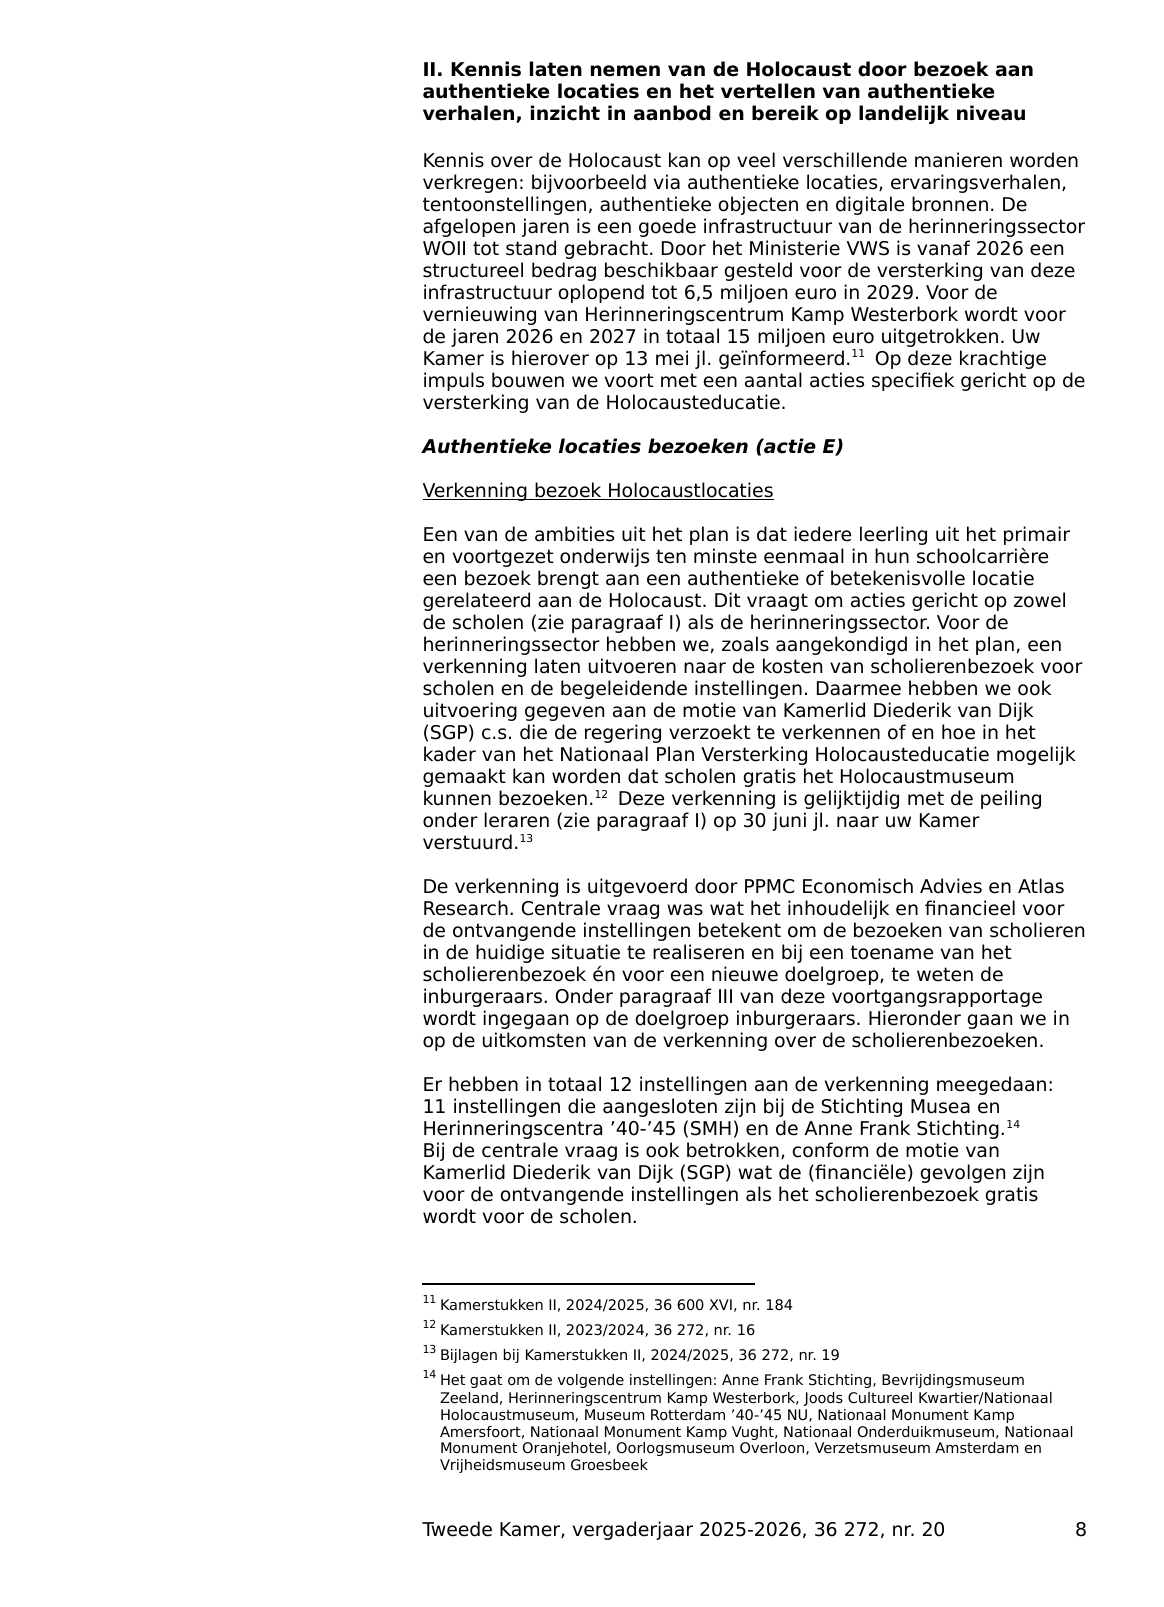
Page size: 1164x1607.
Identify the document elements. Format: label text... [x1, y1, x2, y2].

text Bijlagen bij Kamerstukken II, 2024/2025, 36 272, nr. 19 [422, 1343, 1087, 1365]
text Het gaat om de volgende instellingen: Anne Frank Stichting, Bevrijdingsmuseum Zeeland, Herinneringscentrum Kamp Westerbork, Joods Cultureel Kwartier/Nationaal Holocaustmuseum, Museum Rotterdam ’40-’45 NU, Nationaal Monument Kamp Amersfoort, Nationaal Monument Kamp Vught, Nationaal Onderduikmuseum, Nationaal Monument Oranjehotel, Oorlogsmuseum Overloon, Verzetsmuseum Amsterdam en Vrijheidsmuseum Groesbeek [422, 1368, 1087, 1474]
text Bij de centrale vraag is ook betrokken, conform de motie van Kamerlid Diederik van Dijk (SGP) wat de (financiële) gevolgen zijn voor de ontvangende instellingen als het scholierenbezoek gratis wordt voor de scholen. [422, 1140, 1087, 1228]
text Er hebben in totaal 12 instellingen aan de verkenning meegedaan: 11 instellingen die aangesloten zijn bij de Stichting Musea en Herinneringscentra ’40-’45 (SMH) en de Anne Frank Stichting. [422, 1074, 1087, 1140]
subtitle Verkenning bezoek Holocaustlocaties [422, 480, 1087, 502]
subtitle Authentieke locaties bezoeken (actie E) [422, 436, 1087, 458]
text Kamerstukken II, 2024/2025, 36 600 XVI, nr. 184 [422, 1293, 1087, 1315]
subtitle II. Kennis laten nemen van de Holocaust door bezoek aan authentieke locaties en het vertellen van authentieke verhalen, inzicht in aanbod en bereik op landelijk niveau [422, 59, 1087, 125]
text Kamerstukken II, 2023/2024, 36 272, nr. 16 [422, 1318, 1087, 1340]
text De verkenning is uitgevoerd door PPMC Economisch Advies en Atlas Research. Centrale vraag was wat het inhoudelijk en financieel voor de ontvangende instellingen betekent om de bezoeken van scholieren in de huidige situatie te realiseren en bij een toename van het scholierenbezoek én voor een nieuwe doelgroep, te weten de inburgeraars. Onder paragraaf III van deze voortgangsrapportage wordt ingegaan op de doelgroep inburgeraars. Hieronder gaan we in op de uitkomsten van de verkenning over de scholierenbezoeken. [422, 876, 1087, 1052]
text Kennis over de Holocaust kan op veel verschillende manieren worden verkregen: bijvoorbeeld via authentieke locaties, ervaringsverhalen, tentoonstellingen, authentieke objecten en digitale bronnen. De afgelopen jaren is een goede infrastructuur van de herinneringssector WOII tot stand gebracht. Door het Ministerie VWS is vanaf 2026 een structureel bedrag beschikbaar gesteld voor de versterking van deze infrastructuur oplopend tot 6,5 miljoen euro in 2029. Voor de vernieuwing van Herinneringscentrum Kamp Westerbork wordt voor de jaren 2026 en 2027 in totaal 15 miljoen euro uitgetrokken. Uw Kamer is hierover op 13 mei jl. geïnformeerd. Op deze krachtige impuls bouwen we voort met een aantal acties specifiek gericht op de versterking van de Holocausteducatie. [422, 150, 1087, 414]
text Een van de ambities uit het plan is dat iedere leerling uit het primair en voortgezet onderwijs ten minste eenmaal in hun schoolcarrière een bezoek brengt aan een authentieke of betekenisvolle locatie gerelateerd aan de Holocaust. Dit vraagt om acties gericht op zowel de scholen (zie paragraaf I) als de herinneringssector. Voor de herinneringssector hebben we, zoals aangekondigd in het plan, een verkenning laten uitvoeren naar de kosten van scholierenbezoek voor scholen en de begeleidende instellingen. Daarmee hebben we ook uitvoering gegeven aan de motie van Kamerlid Diederik van Dijk (SGP) c.s. die de regering verzoekt te verkennen of en hoe in het kader van het Nationaal Plan Versterking Holocausteducatie mogelijk gemaakt kan worden dat scholen gratis het Holocaustmuseum kunnen bezoeken. Deze verkenning is gelijktijdig met de peiling onder leraren (zie paragraaf I) op 30 juni jl. naar uw Kamer verstuurd. [422, 524, 1087, 854]
